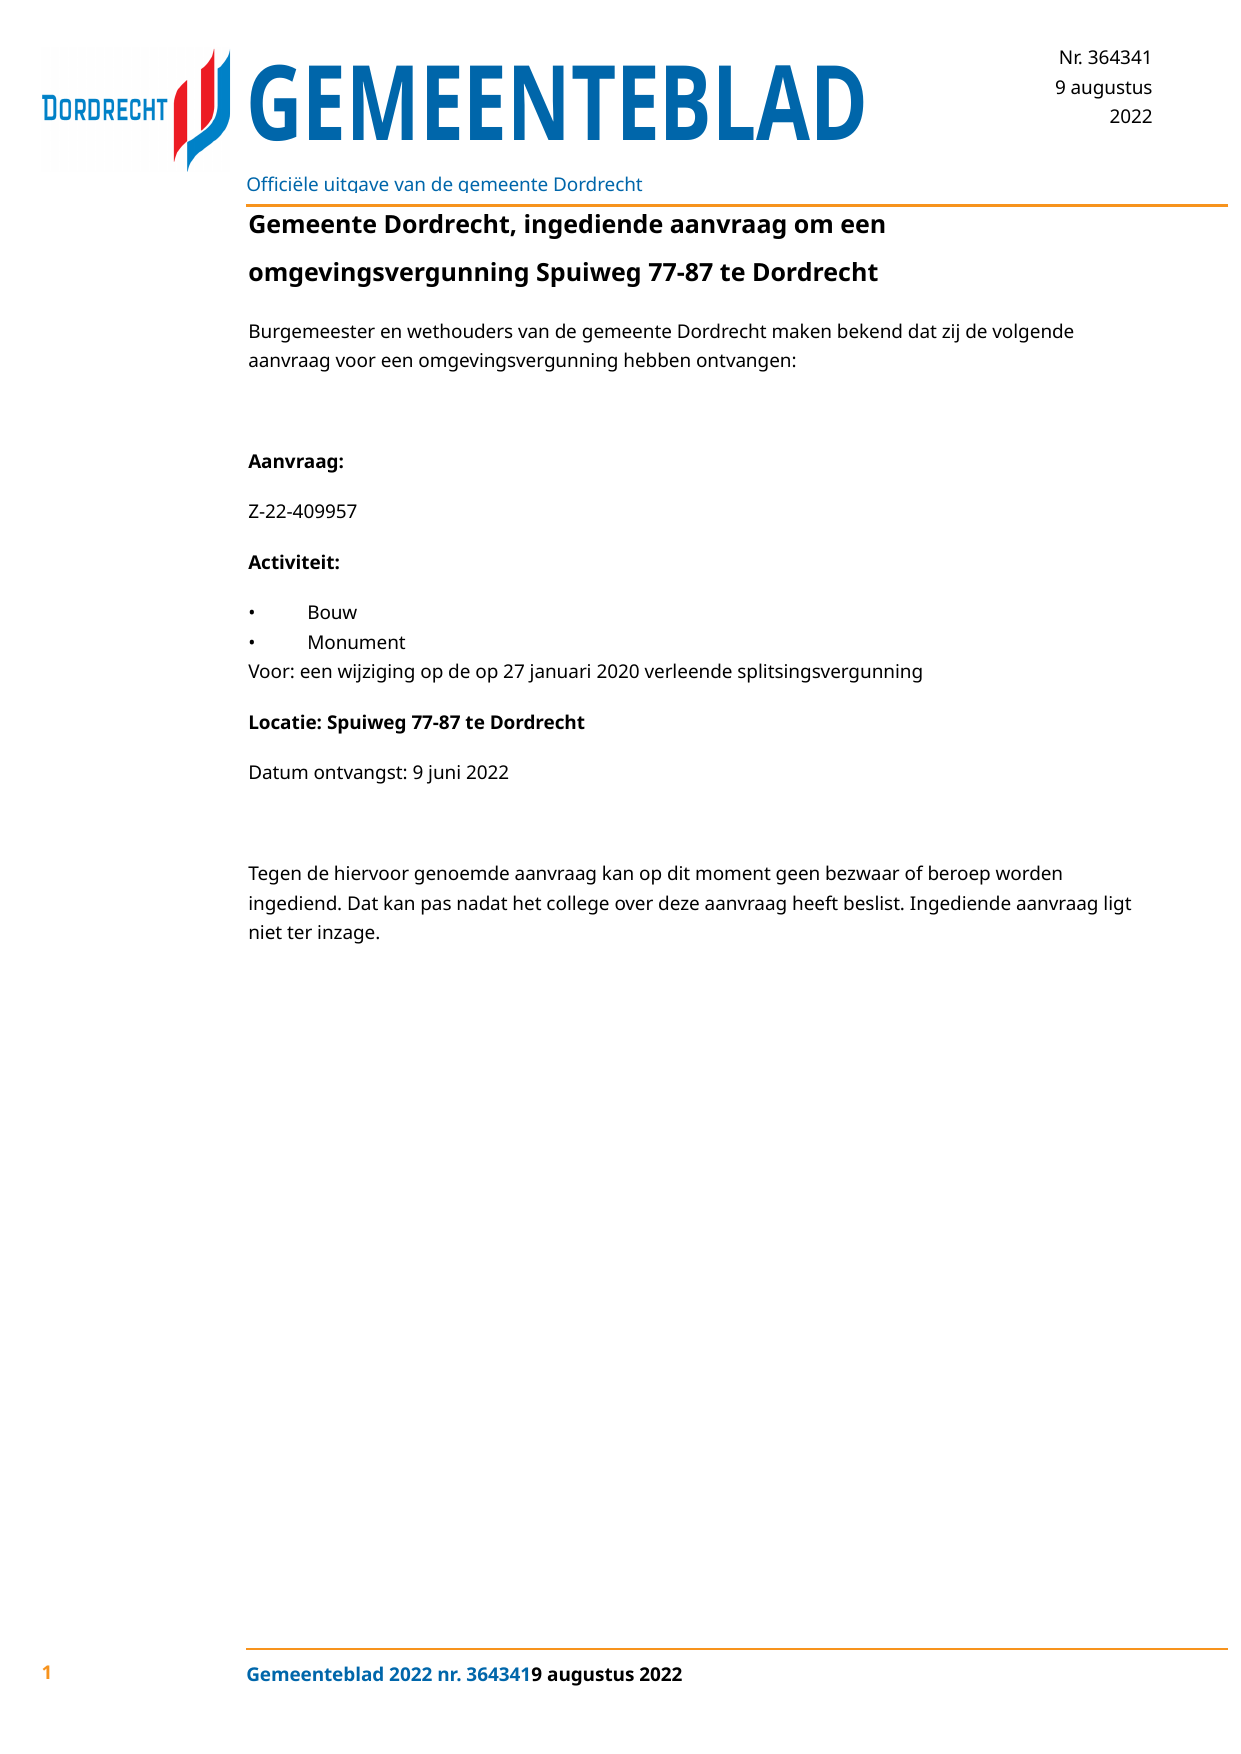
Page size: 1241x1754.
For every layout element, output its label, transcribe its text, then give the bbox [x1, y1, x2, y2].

text Z-22-409957 [248, 499, 1152, 524]
text Datum ontvangst: 9 juni 2022 [248, 759, 1152, 785]
text Tegen de hiervoor genoemde aanvraag kan op dit moment geen bezwaar of beroep worden ingediend. Dat kan pas nadat het college over deze aanvraag heeft beslist. Ingediende aanvraag ligt niet ter inzage. [248, 860, 1152, 945]
list Monument [248, 629, 1152, 655]
text Gemeente Dordrecht, ingediende aanvraag om een omgevingsvergunning Spuiweg 77-87 te Dordrecht [248, 207, 1152, 288]
text Voor: een wijziging op de op 27 januari 2020 verleende splitsingsvergunning [248, 659, 1152, 684]
text Locatie: Spuiweg 77-87 te Dordrecht [248, 709, 1152, 735]
text Aanvraag: [248, 448, 1152, 474]
text Activiteit: [248, 549, 1152, 575]
list Bouw [248, 599, 1152, 625]
text Burgemeester en wethouders van de gemeente Dordrecht maken bekend dat zij de volgende aanvraag voor een omgevingsvergunning hebben ontvangen: [248, 318, 1152, 373]
picture [41, 47, 231, 172]
